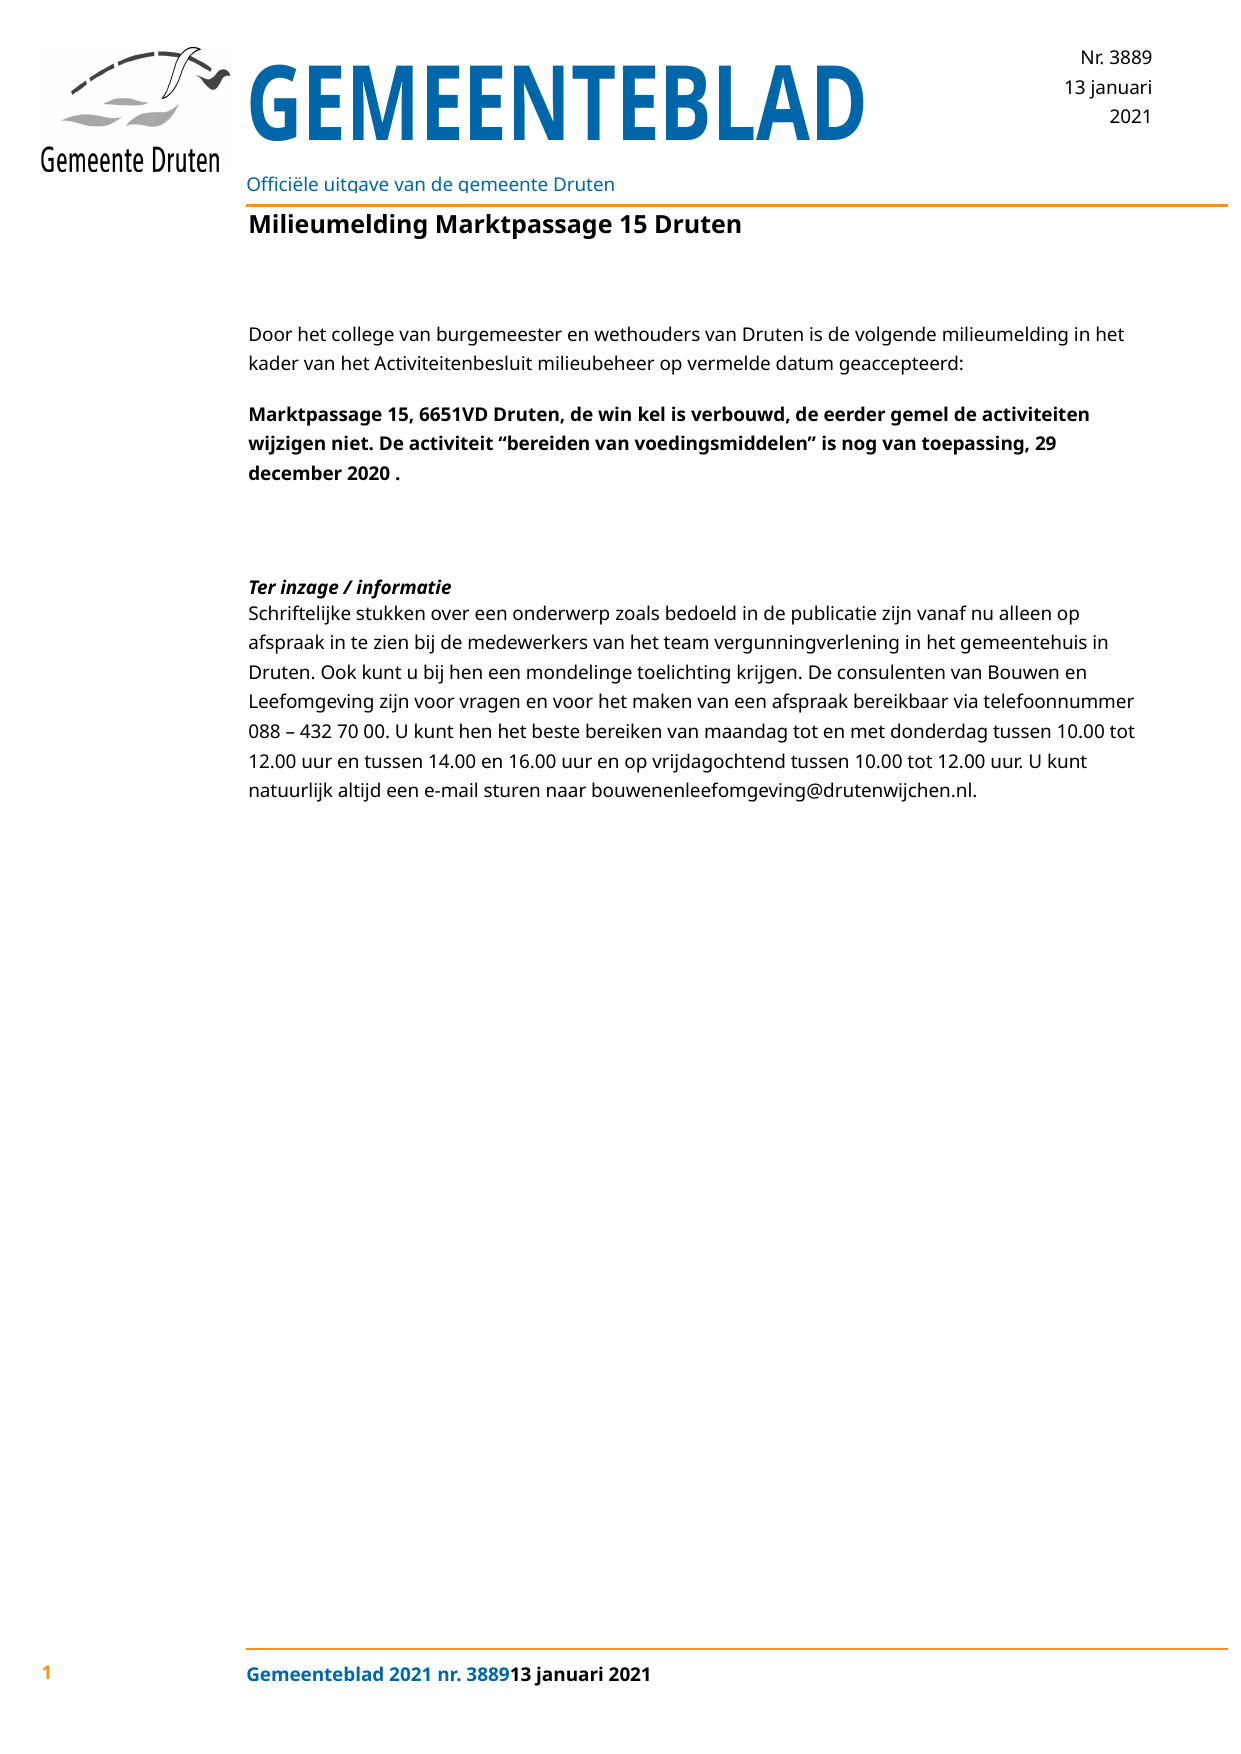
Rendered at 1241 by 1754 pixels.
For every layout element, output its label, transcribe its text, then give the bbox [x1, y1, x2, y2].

text Door het college van burgemeester en wethouders van Druten is de volgende milieumelding in het kader van het Activiteitenbesluit milieubeheer op vermelde datum geaccepteerd: [248, 321, 1152, 376]
text Milieumelding Marktpassage 15 Druten [248, 207, 1152, 241]
text Ter inzage / informatie [248, 574, 1152, 600]
text Marktpassage 15, 6651VD Druten, de win kel is verbouwd, de eerder gemel de activiteiten wijzigen niet. De activiteit “bereiden van voedingsmiddelen” is nog van toepassing, 29 december 2020 . [248, 401, 1152, 486]
text Schriftelijke stukken over een onderwerp zoals bedoeld in de publicatie zijn vanaf nu alleen op afspraak in te zien bij de medewerkers van het team vergunningverlening in het gemeentehuis in Druten. Ook kunt u bij hen een mondelinge toelichting krijgen. De consulenten van Bouwen en Leefomgeving zijn voor vragen en voor het maken van een afspraak bereikbaar via telefoonnummer 088 – 432 70 00. U kunt hen het beste bereiken van maandag tot en met donderdag tussen 10.00 tot 12.00 uur en tussen 14.00 en 16.00 uur en op vrijdagochtend tussen 10.00 tot 12.00 uur. U kunt natuurlijk altijd een e-mail sturen naar bouwenenleefomgeving@drutenwijchen.nl. [248, 600, 1152, 803]
picture [41, 47, 231, 172]
